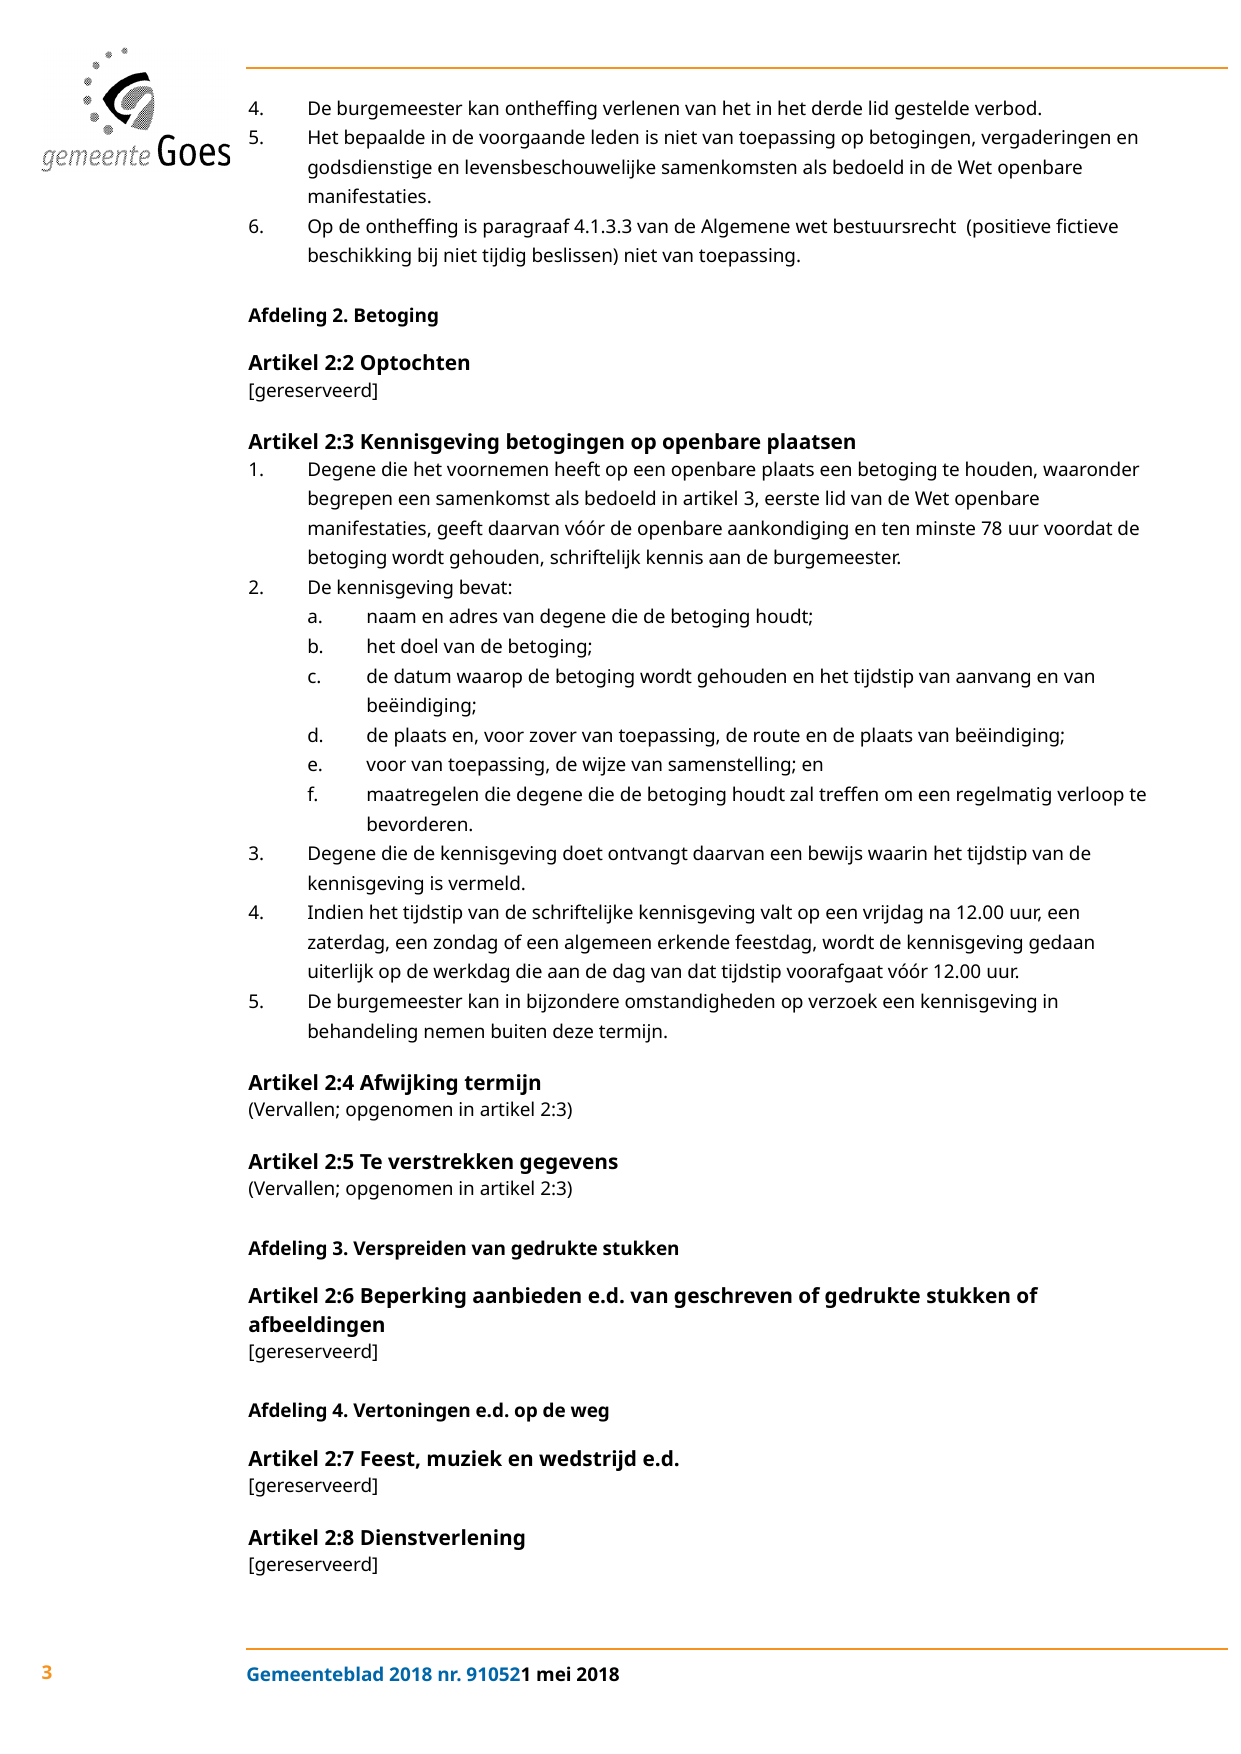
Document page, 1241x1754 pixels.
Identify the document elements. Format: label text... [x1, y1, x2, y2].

list De burgemeester kan in bijzondere omstandigheden op verzoek een kennisgeving in behandeling nemen buiten deze termijn. [248, 988, 1152, 1043]
text Artikel 2:3 Kennisgeving betogingen op openbare plaatsen [248, 427, 1152, 456]
text [gereserveerd] [248, 377, 1152, 403]
list de datum waarop de betoging wordt gehouden en het tijdstip van aanvang en van beëindiging; [307, 663, 1152, 718]
text Artikel 2:5 Te verstrekken gegevens [248, 1147, 1152, 1176]
list Op de ontheffing is paragraaf 4.1.3.3 van de Algemene wet bestuursrecht (positieve fictieve beschikking bij niet tijdig beslissen) niet van toepassing. [248, 213, 1152, 268]
text (Vervallen; opgenomen in artikel 2:3) [248, 1097, 1152, 1122]
text [gereserveerd] [248, 1551, 1152, 1577]
list De kennisgeving bevat: [248, 574, 1152, 600]
text (Vervallen; opgenomen in artikel 2:3) [248, 1176, 1152, 1201]
text Afdeling 2. Betoging [248, 302, 1152, 328]
text Afdeling 4. Vertoningen e.d. op de weg [248, 1397, 1152, 1423]
text Artikel 2:2 Optochten [248, 348, 1152, 377]
text Artikel 2:7 Feest, muziek en wedstrijd e.d. [248, 1444, 1152, 1472]
text Artikel 2:8 Dienstverlening [248, 1523, 1152, 1551]
list Degene die het voornemen heeft op een openbare plaats een betoging te houden, waaronder begrepen een samenkomst als bedoeld in artikel 3, eerste lid van de Wet openbare manifestaties, geeft daarvan vóór de openbare aankondiging en ten minste 78 uur voordat de betoging wordt gehouden, schriftelijk kennis aan de burgemeester. [248, 456, 1152, 570]
text [gereserveerd] [248, 1338, 1152, 1364]
list Het bepaalde in de voorgaande leden is niet van toepassing op betogingen, vergaderingen en godsdienstige en levensbeschouwelijke samenkomsten als bedoeld in de Wet openbare manifestaties. [248, 124, 1152, 209]
text Afdeling 3. Verspreiden van gedrukte stukken [248, 1235, 1152, 1260]
list De burgemeester kan ontheffing verlenen van het in het derde lid gestelde verbod. [248, 95, 1152, 121]
list Degene die de kennisgeving doet ontvangt daarvan een bewijs waarin het tijdstip van de kennisgeving is vermeld. [248, 840, 1152, 896]
text [gereserveerd] [248, 1472, 1152, 1498]
list Indien het tijdstip van de schriftelijke kennisgeving valt op een vrijdag na 12.00 uur, een zaterdag, een zondag of een algemeen erkende feestdag, wordt de kennisgeving gedaan uiterlijk op de werkdag die aan de dag van dat tijdstip voorafgaat vóór 12.00 uur. [248, 899, 1152, 984]
text Artikel 2:4 Afwijking termijn [248, 1068, 1152, 1097]
list het doel van de betoging; [307, 633, 1152, 659]
picture [41, 47, 231, 172]
text Artikel 2:6 Beperking aanbieden e.d. van geschreven of gedrukte stukken of afbeeldingen [248, 1281, 1152, 1338]
list maatregelen die degene die de betoging houdt zal treffen om een regelmatig verloop te bevorderen. [307, 781, 1152, 836]
list de plaats en, voor zover van toepassing, de route en de plaats van beëindiging; [307, 722, 1152, 748]
list naam en adres van degene die de betoging houdt; [307, 604, 1152, 629]
list voor van toepassing, de wijze van samenstelling; en [307, 752, 1152, 777]
